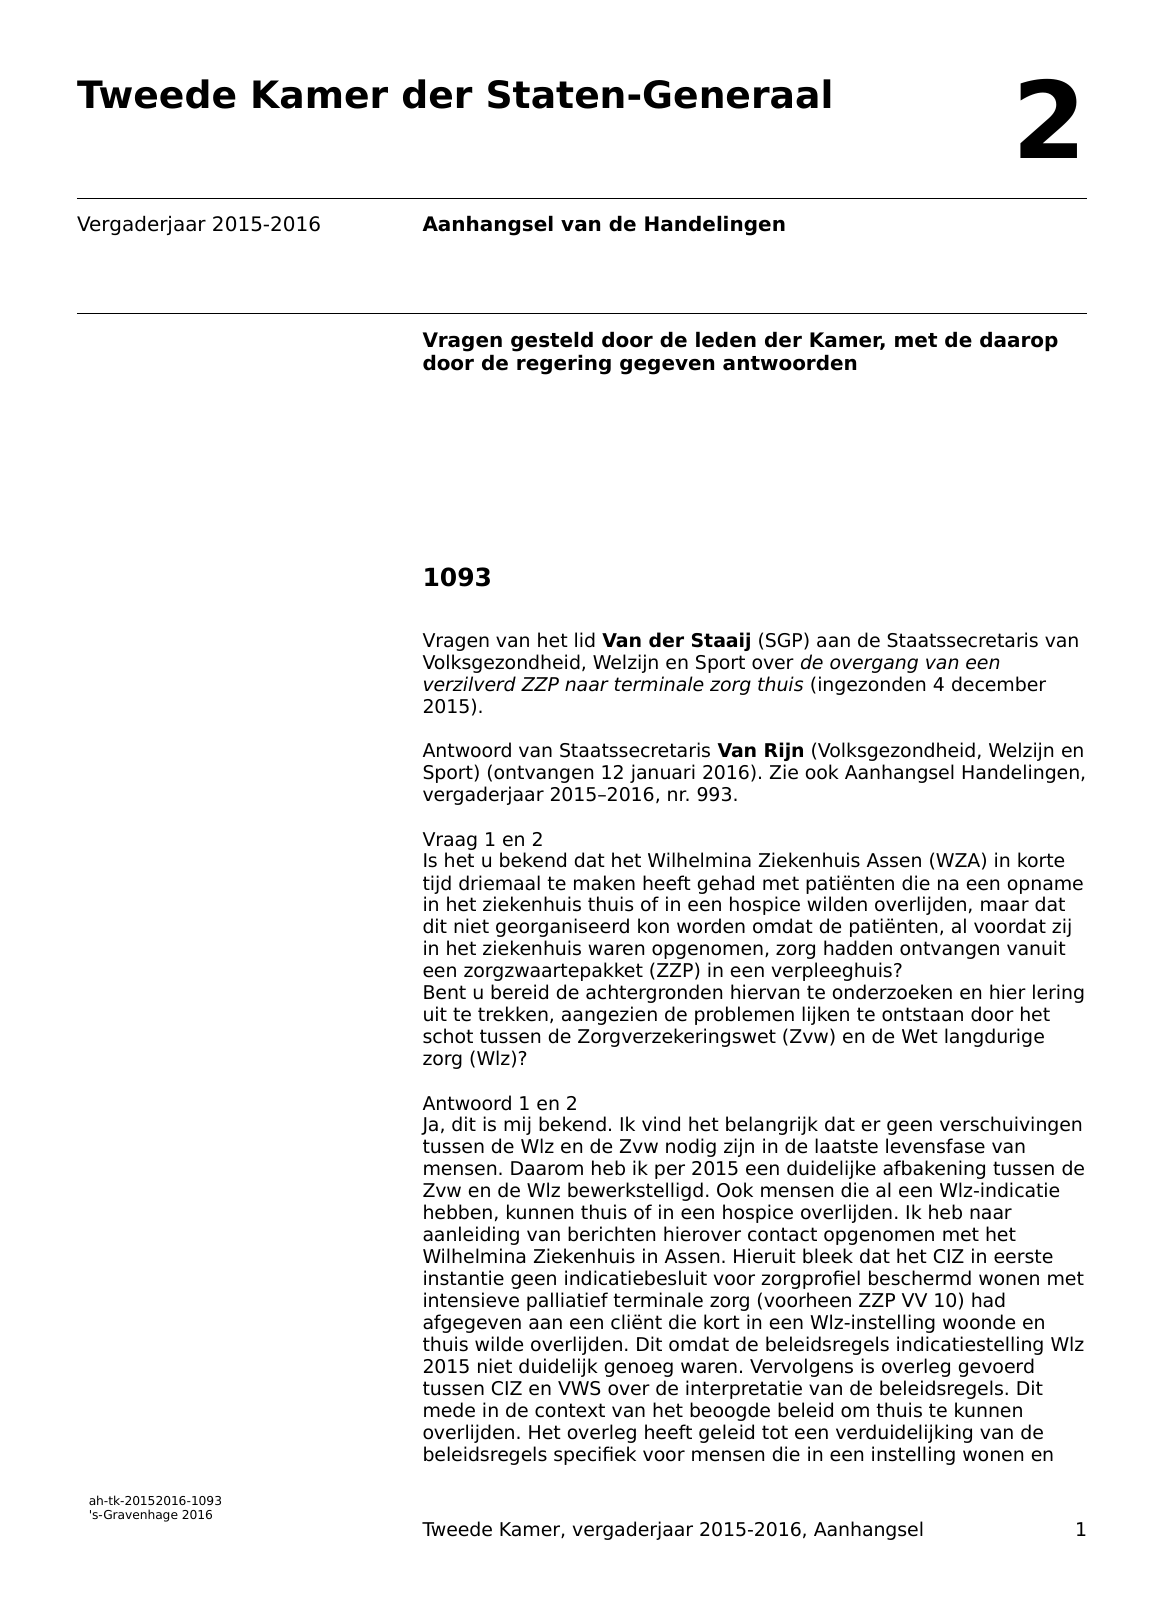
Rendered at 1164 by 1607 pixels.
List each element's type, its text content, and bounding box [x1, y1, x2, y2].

text Ja, dit is mij bekend. Ik vind het belangrijk dat er geen verschuivingen tussen de Wlz en de Zvw nodig zijn in de laatste levensfase van mensen. Daarom heb ik per 2015 een duidelijke afbakening tussen de Zvw en de Wlz bewerkstelligd. Ook mensen die al een Wlz-indicatie hebben, kunnen thuis of in een hospice overlijden. Ik heb naar aanleiding van berichten hierover contact opgenomen met het Wilhelmina Ziekenhuis in Assen. Hieruit bleek dat het CIZ in eerste instantie geen indicatiebesluit voor zorgprofiel beschermd wonen met intensieve palliatief terminale zorg (voorheen ZZP VV 10) had afgegeven aan een cliënt die kort in een Wlz-instelling woonde en thuis wilde overlijden. Dit omdat de beleidsregels indicatiestelling Wlz 2015 niet duidelijk genoeg waren. Vervolgens is overleg gevoerd tussen CIZ en VWS over de interpretatie van de beleidsregels. Dit mede in de context van het beoogde beleid om thuis te kunnen overlijden. Het overleg heeft geleid tot een verduidelijking van de beleidsregels specifiek voor mensen die in een instelling wonen en [422, 1114, 1087, 1466]
table_header Tweede Kamer der Staten-Generaal [77, 59, 886, 198]
text ah-tk-20152016-1093 [88, 1494, 323, 1508]
text Is het u bekend dat het Wilhelmina Ziekenhuis Assen (WZA) in korte tijd driemaal te maken heeft gehad met patiënten die na een opname in het ziekenhuis thuis of in een hospice wilden overlijden, maar dat dit niet georganiseerd kon worden omdat de patiënten, al voordat zij in het ziekenhuis waren opgenomen, zorg hadden ontvangen vanuit een zorgzwaartepakket (ZZP) in een verpleeghuis? [422, 850, 1087, 982]
text Antwoord 1 en 2 [422, 1092, 1087, 1114]
table_header 2 [886, 59, 1087, 198]
text Vraag 1 en 2 [422, 828, 1087, 850]
text 's-Gravenhage 2016 [88, 1508, 323, 1522]
table_cell Vragen gesteld door de leden der Kamer, met de daarop door de regering gegeven antwoorden [422, 314, 1087, 375]
text Antwoord van Staatssecretaris Van Rijn (Volksgezondheid, Welzijn en Sport) (ontvangen 12 januari 2016). Zie ook Aanhangsel Handelingen, vergaderjaar 2015–2016, nr. 993. [422, 740, 1087, 806]
table_cell Aanhangsel van de Handelingen [422, 199, 1087, 313]
text Vragen van het lid Van der Staaij (SGP) aan de Staatssecretaris van Volksgezondheid, Welzijn en Sport over de overgang van een verzilverd ZZP naar terminale zorg thuis (ingezonden 4 december 2015). [422, 630, 1087, 718]
text Bent u bereid de achtergronden hiervan te onderzoeken en hier lering uit te trekken, aangezien de problemen lijken te ontstaan door het schot tussen de Zorgverzekeringswet (Zvw) en de Wet langdurige zorg (Wlz)? [422, 982, 1087, 1070]
text 1093 [422, 563, 1087, 592]
table_cell [77, 314, 422, 375]
table_cell Vergaderjaar 2015-2016 [77, 199, 422, 313]
